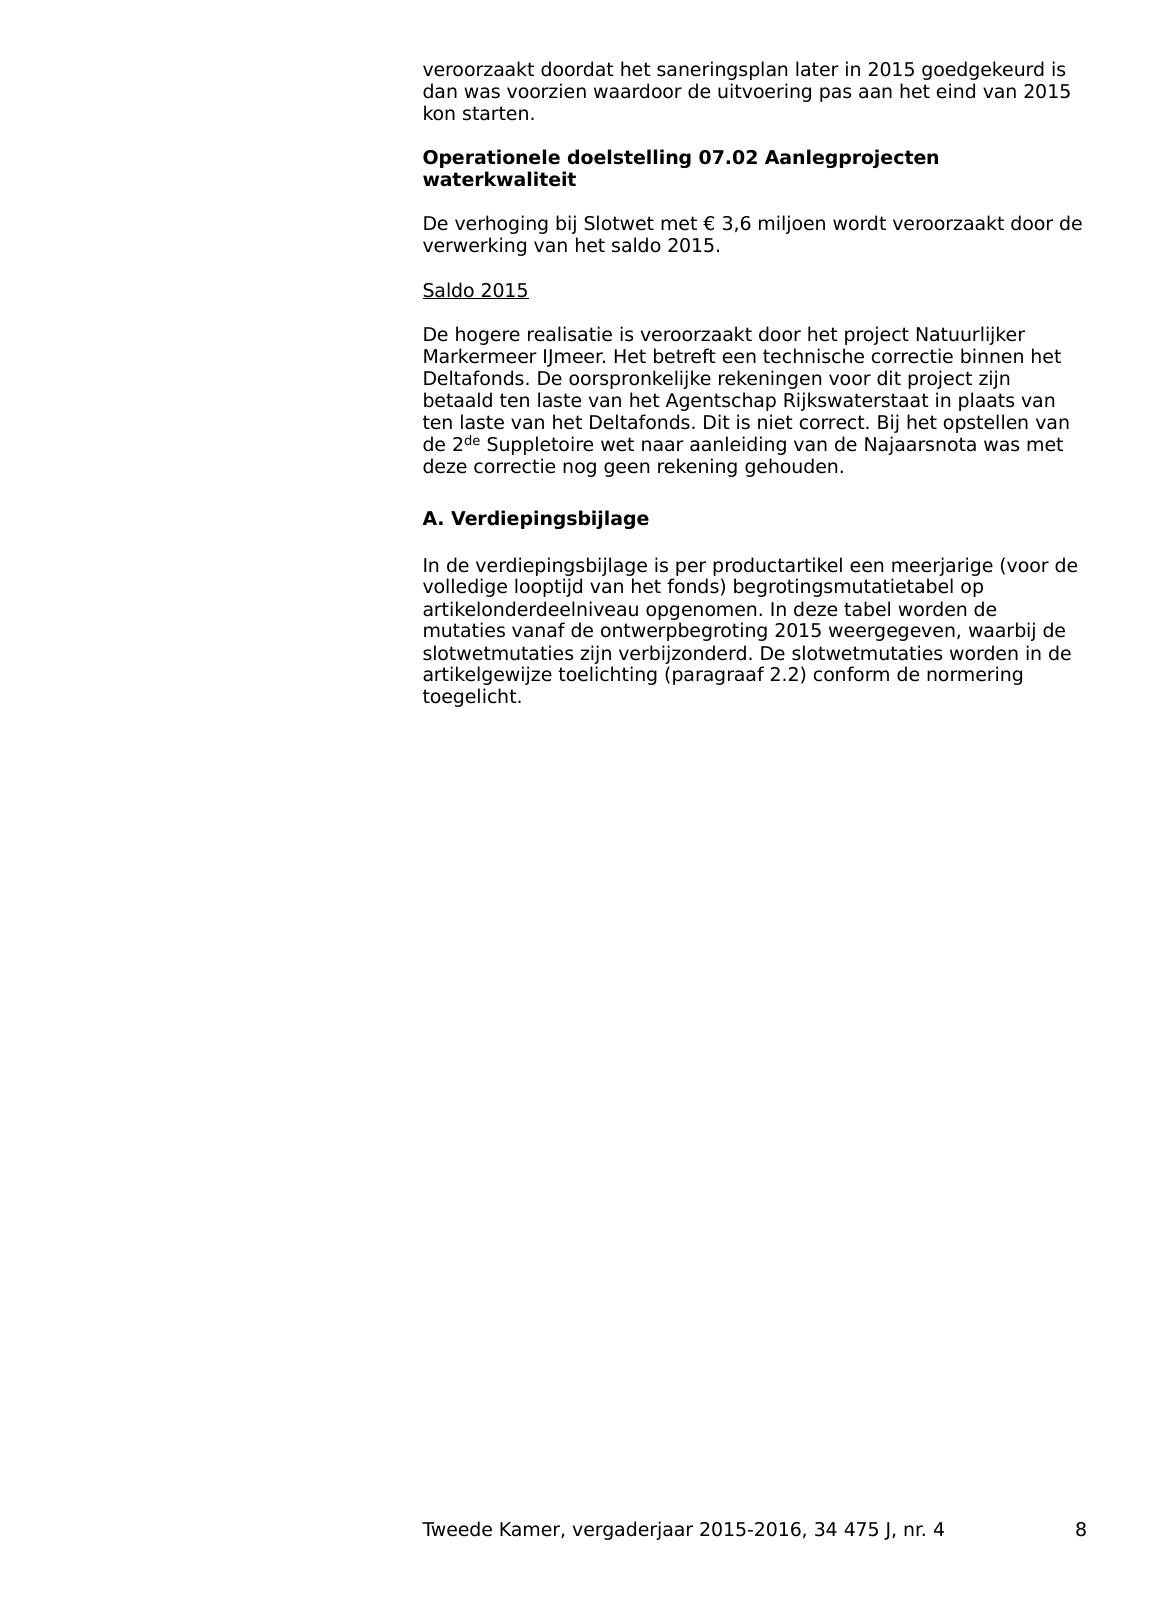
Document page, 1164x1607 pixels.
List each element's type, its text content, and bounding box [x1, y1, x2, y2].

text De verhoging bij Slotwet met € 3,6 miljoen wordt veroorzaakt door de verwerking van het saldo 2015. [422, 213, 1087, 257]
subtitle Saldo 2015 [422, 279, 1087, 301]
text veroorzaakt doordat het saneringsplan later in 2015 goedgekeurd is dan was voorzien waardoor de uitvoering pas aan het eind van 2015 kon starten. [422, 59, 1087, 125]
text In de verdiepingsbijlage is per productartikel een meerjarige (voor de volledige looptijd van het fonds) begrotingsmutatietabel op artikelonderdeelniveau opgenomen. In deze tabel worden de mutaties vanaf de ontwerpbegroting 2015 weergegeven, waarbij de slotwetmutaties zijn verbijzonderd. De slotwetmutaties worden in de artikelgewijze toelichting (paragraaf 2.2) conform de normering toegelicht. [422, 554, 1087, 708]
subtitle A. Verdiepingsbijlage [422, 507, 1087, 529]
subtitle Operationele doelstelling 07.02 Aanlegprojecten waterkwaliteit [422, 147, 1087, 191]
text De hogere realisatie is veroorzaakt door het project Natuurlijker Markermeer IJmeer. Het betreft een technische correctie binnen het Deltafonds. De oorspronkelijke rekeningen voor dit project zijn betaald ten laste van het Agentschap Rijkswaterstaat in plaats van ten laste van het Deltafonds. Dit is niet correct. Bij het opstellen van de 2de Suppletoire wet naar aanleiding van de Najaarsnota was met deze correctie nog geen rekening gehouden. [422, 324, 1087, 477]
